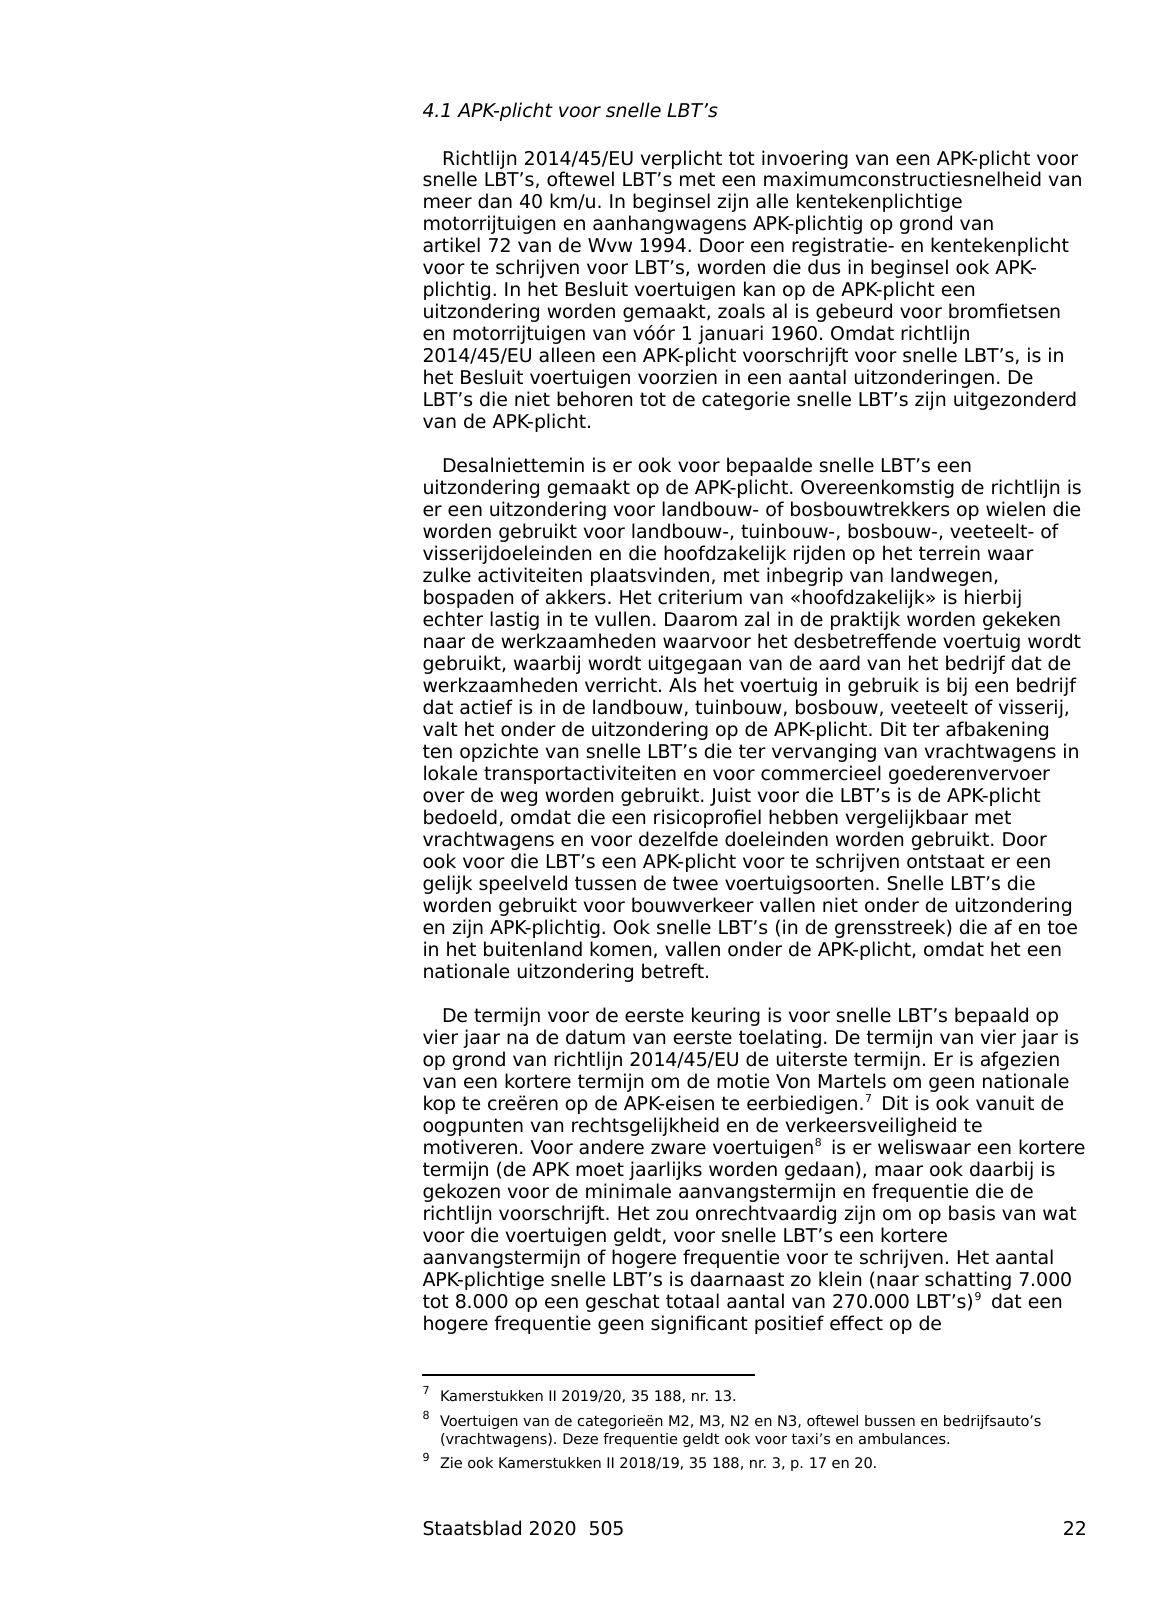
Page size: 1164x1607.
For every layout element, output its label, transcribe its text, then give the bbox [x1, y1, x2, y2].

text Desalniettemin is er ook voor bepaalde snelle LBT’s een uitzondering gemaakt op de APK-plicht. Overeenkomstig de richtlijn is er een uitzondering voor landbouw- of bosbouwtrekkers op wielen die worden gebruikt voor landbouw-, tuinbouw-, bosbouw-, veeteelt- of visserijdoeleinden en die hoofdzakelijk rijden op het terrein waar zulke activiteiten plaatsvinden, met inbegrip van landwegen, bospaden of akkers. Het criterium van «hoofdzakelijk» is hierbij echter lastig in te vullen. Daarom zal in de praktijk worden gekeken naar de werkzaamheden waarvoor het desbetreffende voertuig wordt gebruikt, waarbij wordt uitgegaan van de aard van het bedrijf dat de werkzaamheden verricht. Als het voertuig in gebruik is bij een bedrijf dat actief is in de landbouw, tuinbouw, bosbouw, veeteelt of visserij, valt het onder de uitzondering op de APK-plicht. Dit ter afbakening ten opzichte van snelle LBT’s die ter vervanging van vrachtwagens in lokale transportactiviteiten en voor commercieel goederenvervoer over de weg worden gebruikt. Juist voor die LBT’s is de APK-plicht bedoeld, omdat die een risicoprofiel hebben vergelijkbaar met vrachtwagens en voor dezelfde doeleinden worden gebruikt. Door ook voor die LBT’s een APK-plicht voor te schrijven ontstaat er een gelijk speelveld tussen de twee voertuigsoorten. Snelle LBT’s die worden gebruikt voor bouwverkeer vallen niet onder de uitzondering en zijn APK-plichtig. Ook snelle LBT’s (in de grensstreek) die af en toe in het buitenland komen, vallen onder de APK-plicht, omdat het een nationale uitzondering betreft. [422, 455, 1087, 983]
text Kamerstukken II 2019/20, 35 188, nr. 13. [422, 1384, 1087, 1406]
text Voertuigen van de categorieën M2, M3, N2 en N3, oftewel bussen en bedrijfsauto’s (vrachtwagens). Deze frequentie geldt ook voor taxi’s en ambulances. [422, 1409, 1087, 1448]
text Richtlijn 2014/45/EU verplicht tot invoering van een APK-plicht voor snelle LBT’s, oftewel LBT’s met een maximumconstructiesnelheid van meer dan 40 km/u. In beginsel zijn alle kentekenplichtige motorrijtuigen en aanhangwagens APK-plichtig op grond van artikel 72 van de Wvw 1994. Door een registratie- en kentekenplicht voor te schrijven voor LBT’s, worden die dus in beginsel ook APK-plichtig. In het Besluit voertuigen kan op de APK-plicht een uitzondering worden gemaakt, zoals al is gebeurd voor bromfietsen en motorrijtuigen van vóór 1 januari 1960. Omdat richtlijn 2014/45/EU alleen een APK-plicht voorschrijft voor snelle LBT’s, is in het Besluit voertuigen voorzien in een aantal uitzonderingen. De LBT’s die niet behoren tot de categorie snelle LBT’s zijn uitgezonderd van de APK-plicht. [422, 147, 1087, 433]
text Zie ook Kamerstukken II 2018/19, 35 188, nr. 3, p. 17 en 20. [422, 1451, 1087, 1473]
text De termijn voor de eerste keuring is voor snelle LBT’s bepaald op vier jaar na de datum van eerste toelating. De termijn van vier jaar is op grond van richtlijn 2014/45/EU de uiterste termijn. Er is afgezien van een kortere termijn om de motie Von Martels om geen nationale kop te creëren op de APK-eisen te eerbiedigen. Dit is ook vanuit de oogpunten van rechtsgelijkheid en de verkeersveiligheid te motiveren. Voor andere zware voertuigen is er weliswaar een kortere termijn (de APK moet jaarlijks worden gedaan), maar ook daarbij is gekozen voor de minimale aanvangstermijn en frequentie die de richtlijn voorschrijft. Het zou onrechtvaardig zijn om op basis van wat voor die voertuigen geldt, voor snelle LBT’s een kortere aanvangstermijn of hogere frequentie voor te schrijven. Het aantal APK-plichtige snelle LBT’s is daarnaast zo klein (naar schatting 7.000 tot 8.000 op een geschat totaal aantal van 270.000 LBT’s) dat een hogere frequentie geen significant positief effect op de [422, 1005, 1087, 1335]
subtitle 4.1 APK-plicht voor snelle LBT’s [422, 100, 1087, 122]
